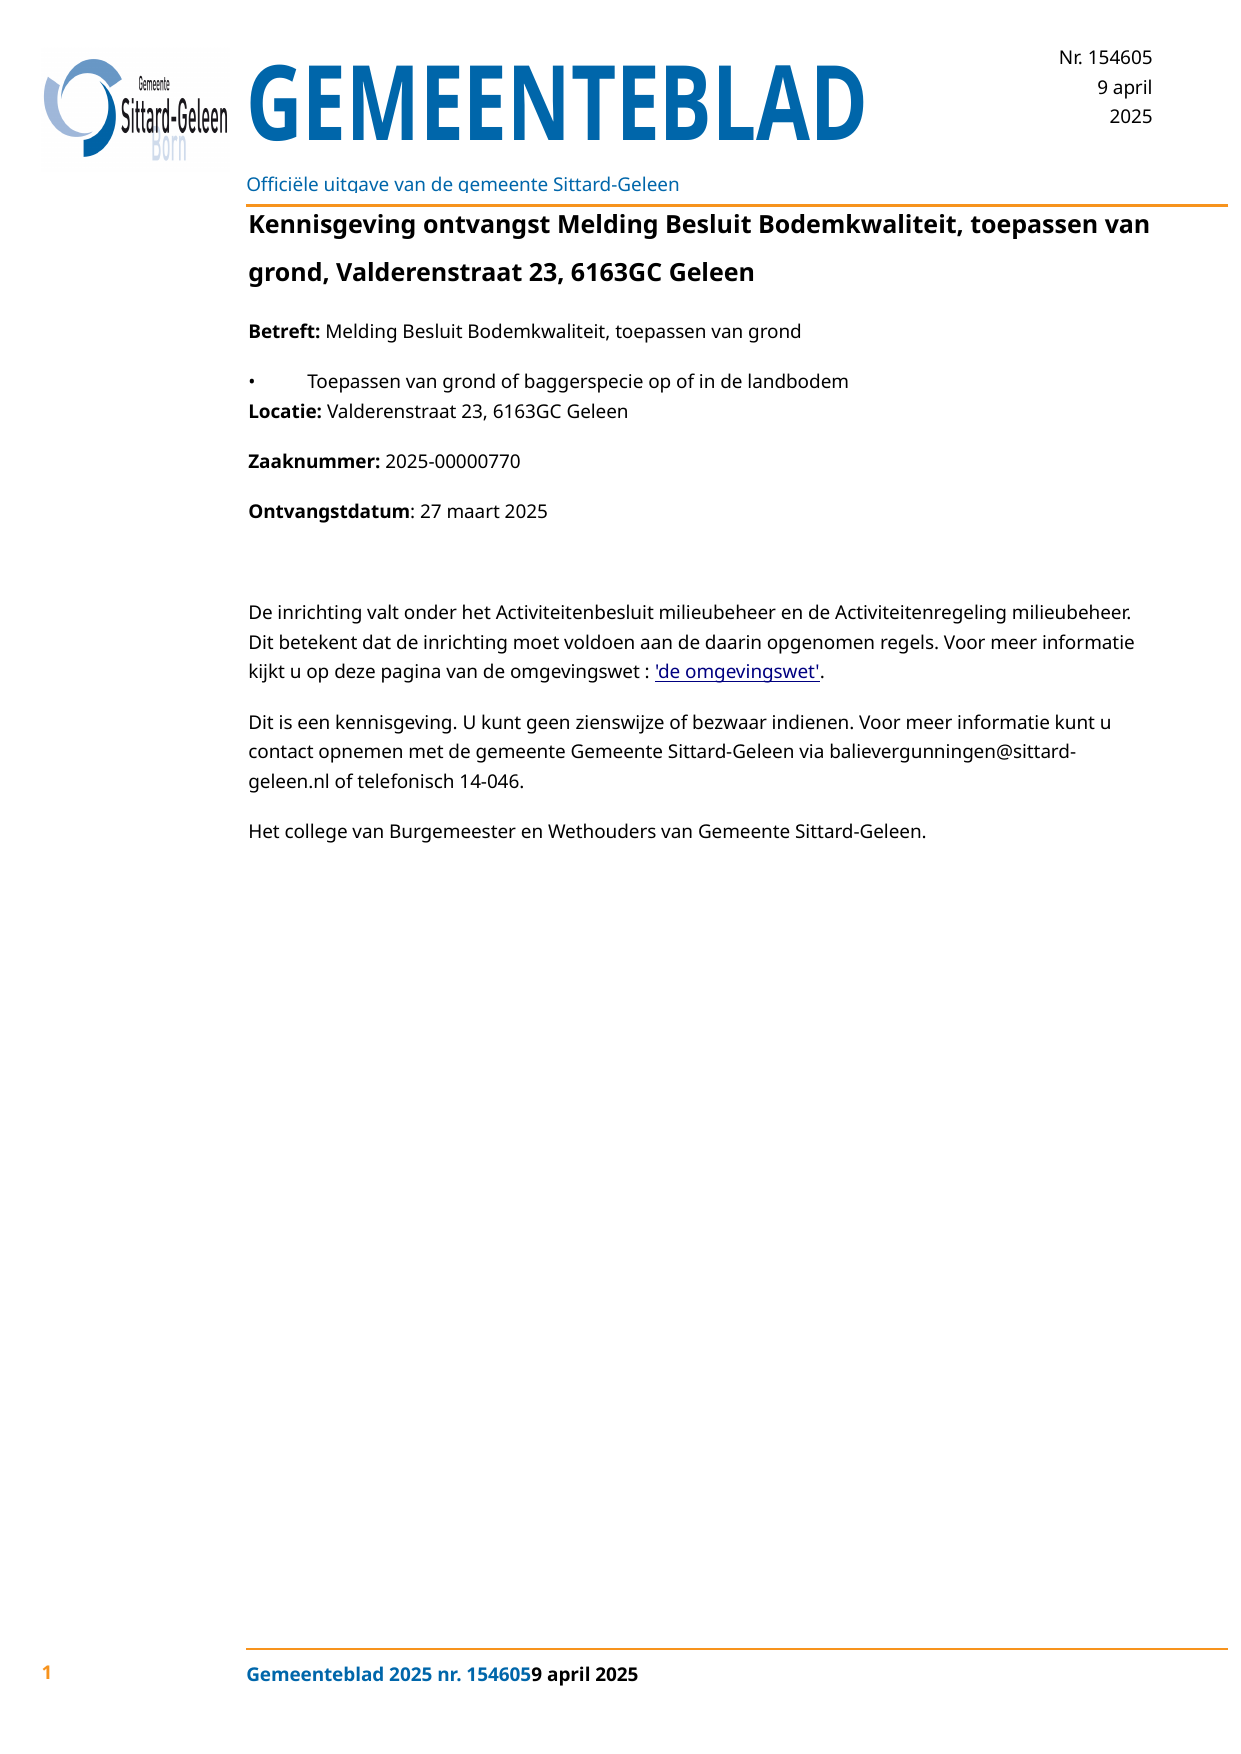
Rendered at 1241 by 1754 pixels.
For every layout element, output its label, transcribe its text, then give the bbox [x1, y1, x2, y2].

text Locatie: Valderenstraat 23, 6163GC Geleen [248, 398, 1152, 424]
text De inrichting valt onder het Activiteitenbesluit milieubeheer en de Activiteitenregeling milieubeheer. Dit betekent dat de inrichting moet voldoen aan de daarin opgenomen regels. Voor meer informatie kijkt u op deze pagina van de omgevingswet : 'de omgevingswet'. [248, 599, 1152, 684]
text Dit is een kennisgeving. U kunt geen zienswijze of bezwaar indienen. Voor meer informatie kunt u contact opnemen met de gemeente Gemeente Sittard-Geleen via balievergunningen@sittard-geleen.nl of telefonisch 14-046. [248, 709, 1152, 794]
text Het college van Burgemeester en Wethouders van Gemeente Sittard-Geleen. [248, 819, 1152, 844]
picture [41, 47, 231, 172]
text Ontvangstdatum: 27 maart 2025 [248, 499, 1152, 524]
list Toepassen van grond of baggerspecie op of in de landbodem [248, 368, 1152, 394]
text Kennisgeving ontvangst Melding Besluit Bodemkwaliteit, toepassen van grond, Valderenstraat 23, 6163GC Geleen [248, 207, 1152, 288]
text Betreft: Melding Besluit Bodemkwaliteit, toepassen van grond [248, 318, 1152, 344]
text Zaaknummer: 2025-00000770 [248, 448, 1152, 474]
